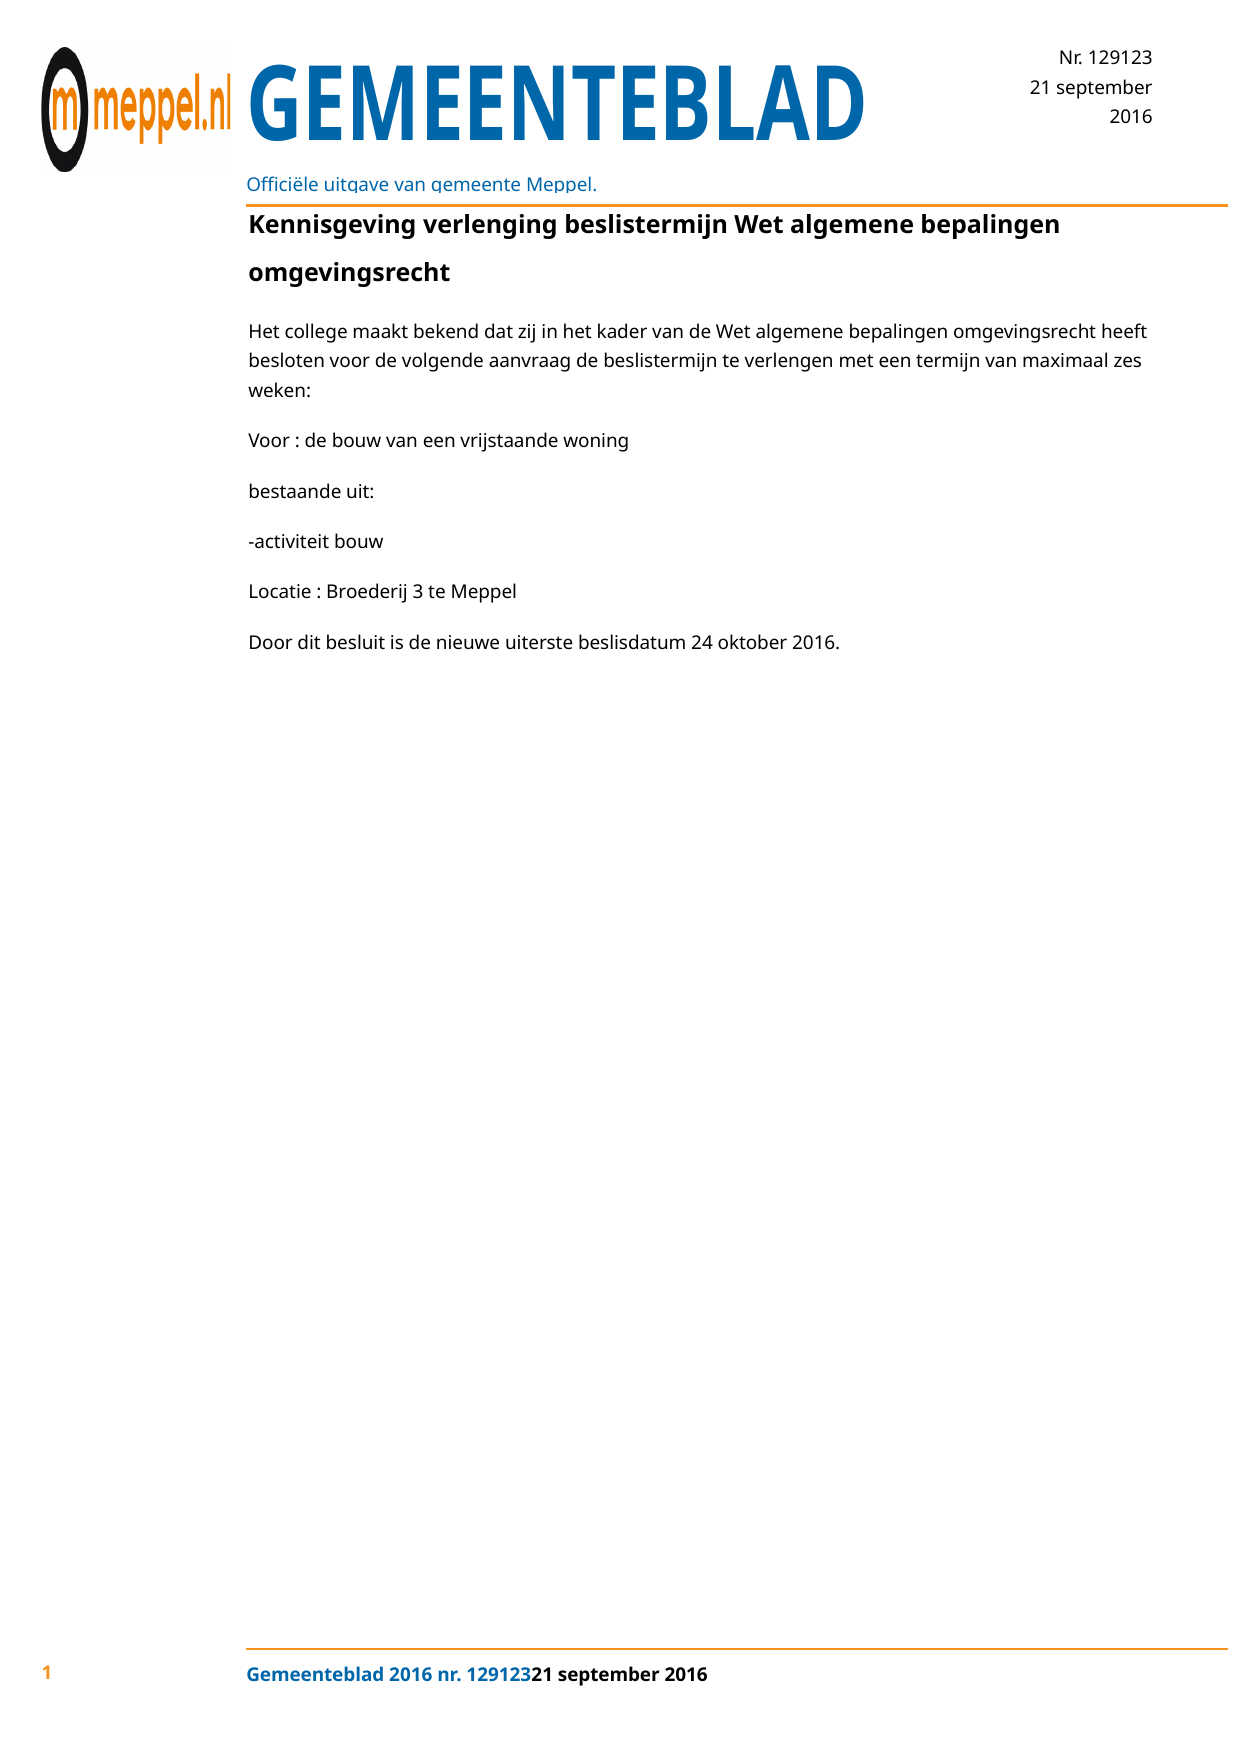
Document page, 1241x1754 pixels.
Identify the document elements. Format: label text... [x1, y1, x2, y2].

text Kennisgeving verlenging beslistermijn Wet algemene bepalingen omgevingsrecht [248, 207, 1152, 288]
picture [41, 47, 231, 172]
text Voor : de bouw van een vrijstaande woning [248, 427, 1152, 453]
text -activiteit bouw [248, 528, 1152, 554]
text Door dit besluit is de nieuwe uiterste beslisdatum 24 oktober 2016. [248, 629, 1152, 655]
text bestaande uit: [248, 478, 1152, 504]
text Locatie : Broederij 3 te Meppel [248, 579, 1152, 604]
text Het college maakt bekend dat zij in het kader van de Wet algemene bepalingen omgevingsrecht heeft besloten voor de volgende aanvraag de beslistermijn te verlengen met een termijn van maximaal zes weken: [248, 318, 1152, 403]
